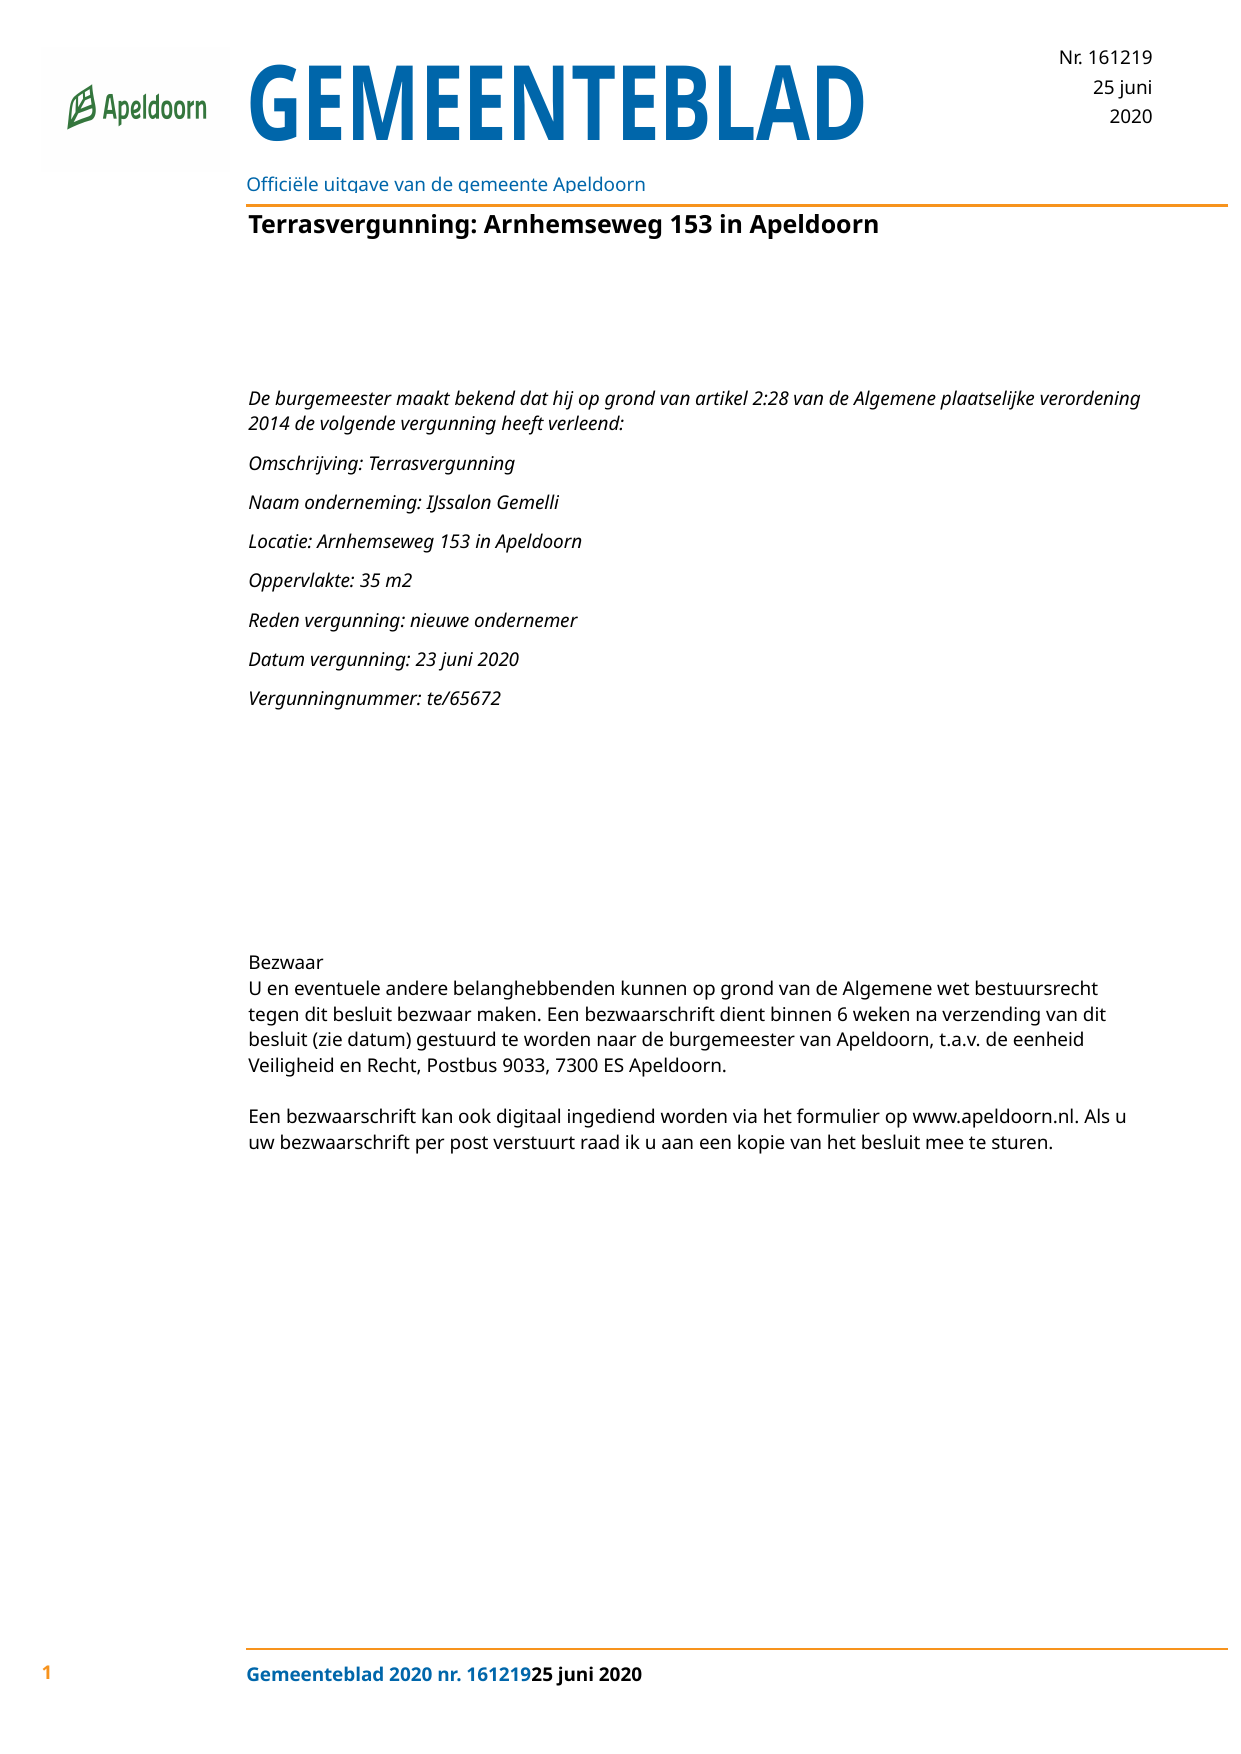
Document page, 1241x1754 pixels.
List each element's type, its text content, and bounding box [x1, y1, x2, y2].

text Oppervlakte: 35 m2 [248, 567, 1152, 593]
text Vergunningnummer: te/65672 [248, 685, 1152, 711]
text Reden vergunning: nieuwe ondernemer [248, 607, 1152, 632]
text Naam onderneming: IJssalon Gemelli [248, 489, 1152, 515]
text U en eventuele andere belanghebbenden kunnen op grond van de Algemene wet bestuursrecht tegen dit besluit bezwaar maken. Een bezwaarschrift dient binnen 6 weken na verzending van dit besluit (zie datum) gestuurd te worden naar de burgemeester van Apeldoorn, t.a.v. de eenheid Veiligheid en Recht, Postbus 9033, 7300 ES Apeldoorn. [248, 975, 1152, 1078]
picture [41, 47, 231, 172]
text Een bezwaarschrift kan ook digitaal ingediend worden via het formulier op www.apeldoorn.nl. Als u uw bezwaarschrift per post verstuurt raad ik u aan een kopie van het besluit mee te sturen. [248, 1104, 1152, 1155]
text De burgemeester maakt bekend dat hij op grond van artikel 2:28 van de Algemene plaatselijke verordening 2014 de volgende vergunning heeft verleend: [248, 385, 1152, 436]
text Bezwaar [248, 949, 1152, 975]
text Locatie: Arnhemseweg 153 in Apeldoorn [248, 528, 1152, 554]
text Terrasvergunning: Arnhemseweg 153 in Apeldoorn [248, 207, 1152, 241]
text Datum vergunning: 23 juni 2020 [248, 646, 1152, 672]
text Omschrijving: Terrasvergunning [248, 450, 1152, 475]
